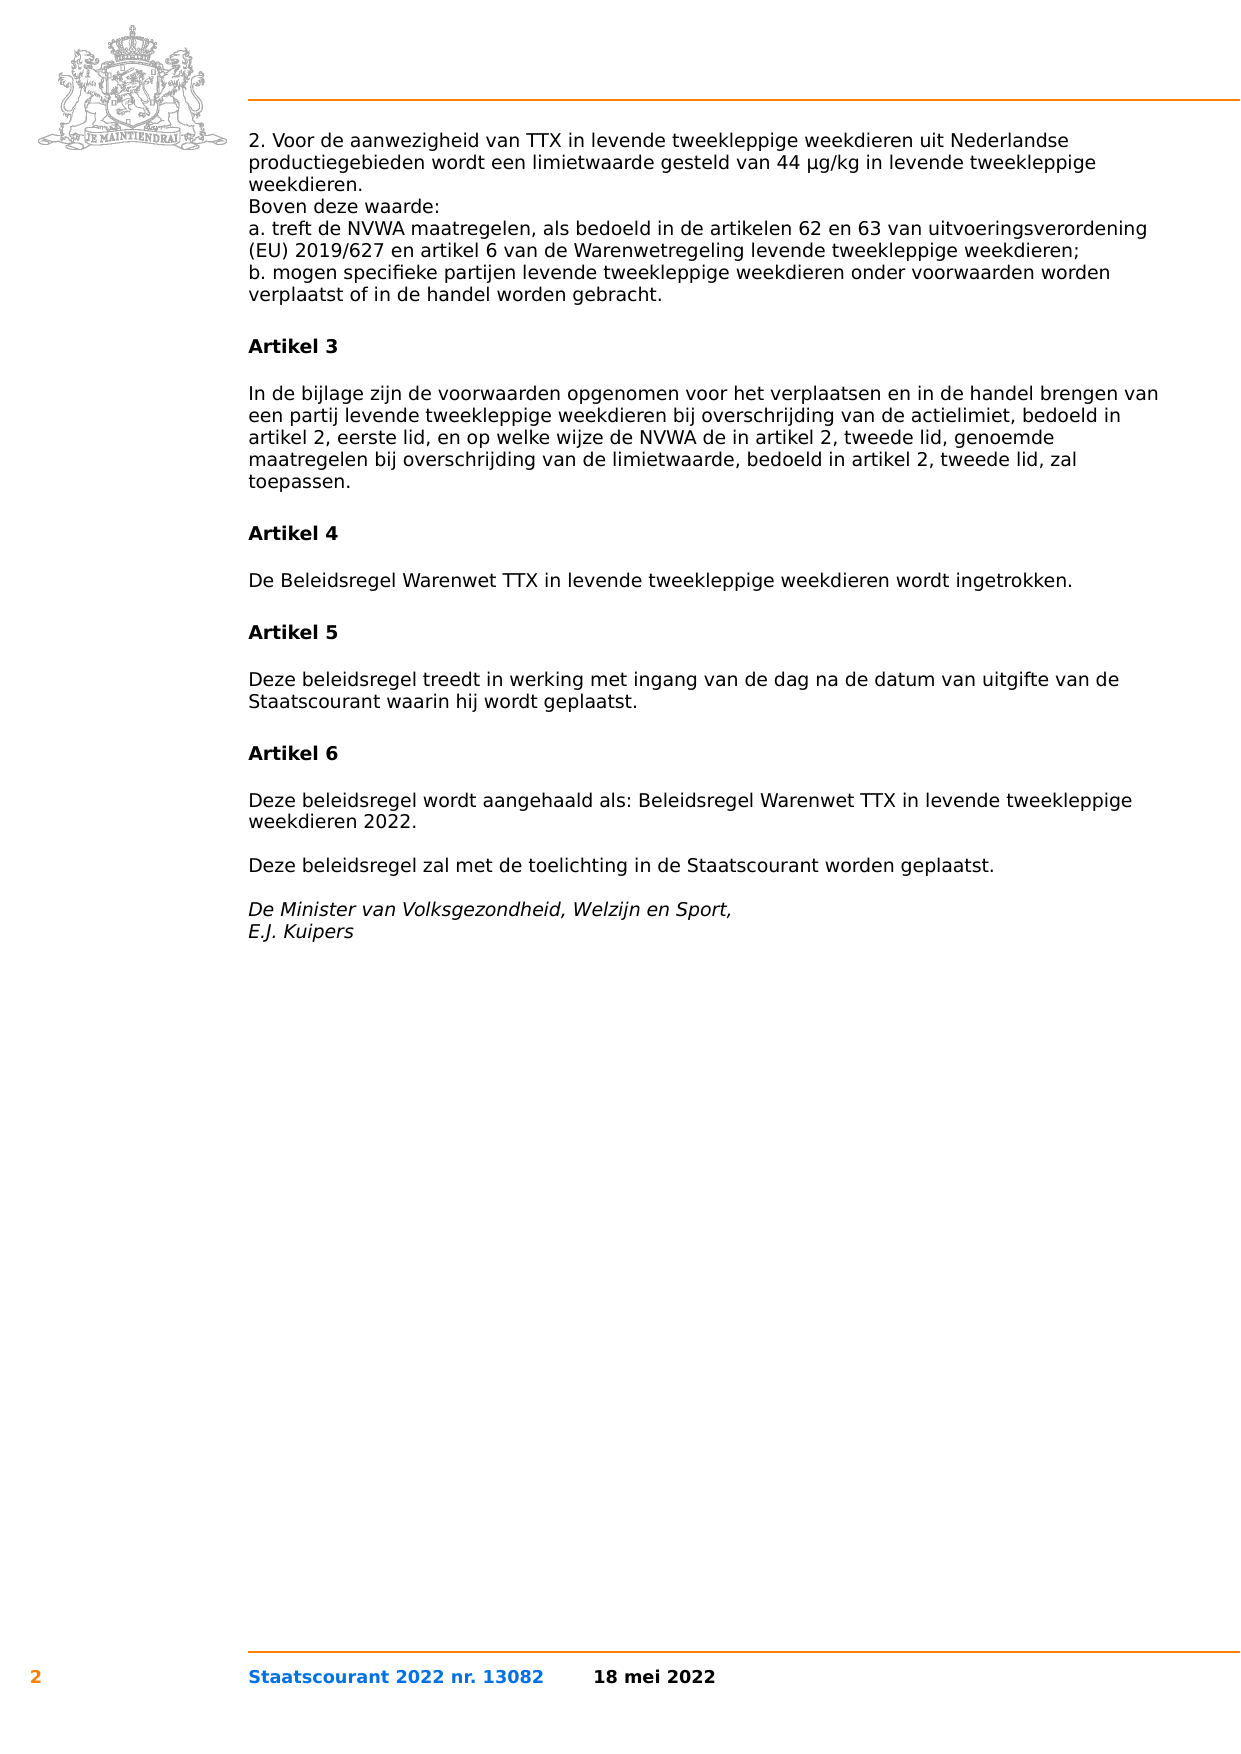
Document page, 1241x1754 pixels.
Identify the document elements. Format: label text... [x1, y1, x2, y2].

text 2. Voor de aanwezigheid van TTX in levende tweekleppige weekdieren uit Nederlandse productiegebieden wordt een limietwaarde gesteld van 44 µg/kg in levende tweekleppige weekdieren. [248, 130, 1163, 196]
text a. treft de NVWA maatregelen, als bedoeld in de artikelen 62 en 63 van uitvoeringsverordening (EU) 2019/627 en artikel 6 van de Warenwetregeling levende tweekleppige weekdieren; [248, 218, 1163, 262]
text Deze beleidsregel treedt in werking met ingang van de dag na de datum van uitgifte van de Staatscourant waarin hij wordt geplaatst. [248, 668, 1163, 712]
text Deze beleidsregel zal met de toelichting in de Staatscourant worden geplaatst. [248, 855, 1163, 877]
text De Beleidsregel Warenwet TTX in levende tweekleppige weekdieren wordt ingetrokken. [248, 569, 1163, 592]
subtitle Artikel 6 [248, 742, 1163, 764]
subtitle Artikel 5 [248, 622, 1163, 643]
subtitle Artikel 3 [248, 336, 1163, 358]
text Boven deze waarde: [248, 196, 1163, 218]
subtitle Artikel 4 [248, 523, 1163, 544]
picture [38, 25, 227, 150]
text b. mogen specifieke partijen levende tweekleppige weekdieren onder voorwaarden worden verplaatst of in de handel worden gebracht. [248, 262, 1163, 306]
text Deze beleidsregel wordt aangehaald als: Beleidsregel Warenwet TTX in levende tweekleppige weekdieren 2022. [248, 789, 1163, 833]
text De Minister van Volksgezondheid, Welzijn en Sport, E.J. Kuipers [248, 899, 1163, 943]
text In de bijlage zijn de voorwaarden opgenomen voor het verplaatsen en in de handel brengen van een partij levende tweekleppige weekdieren bij overschrijding van de actielimiet, bedoeld in artikel 2, eerste lid, en op welke wijze de NVWA de in artikel 2, tweede lid, genoemde maatregelen bij overschrijding van de limietwaarde, bedoeld in artikel 2, tweede lid, zal toepassen. [248, 383, 1163, 493]
